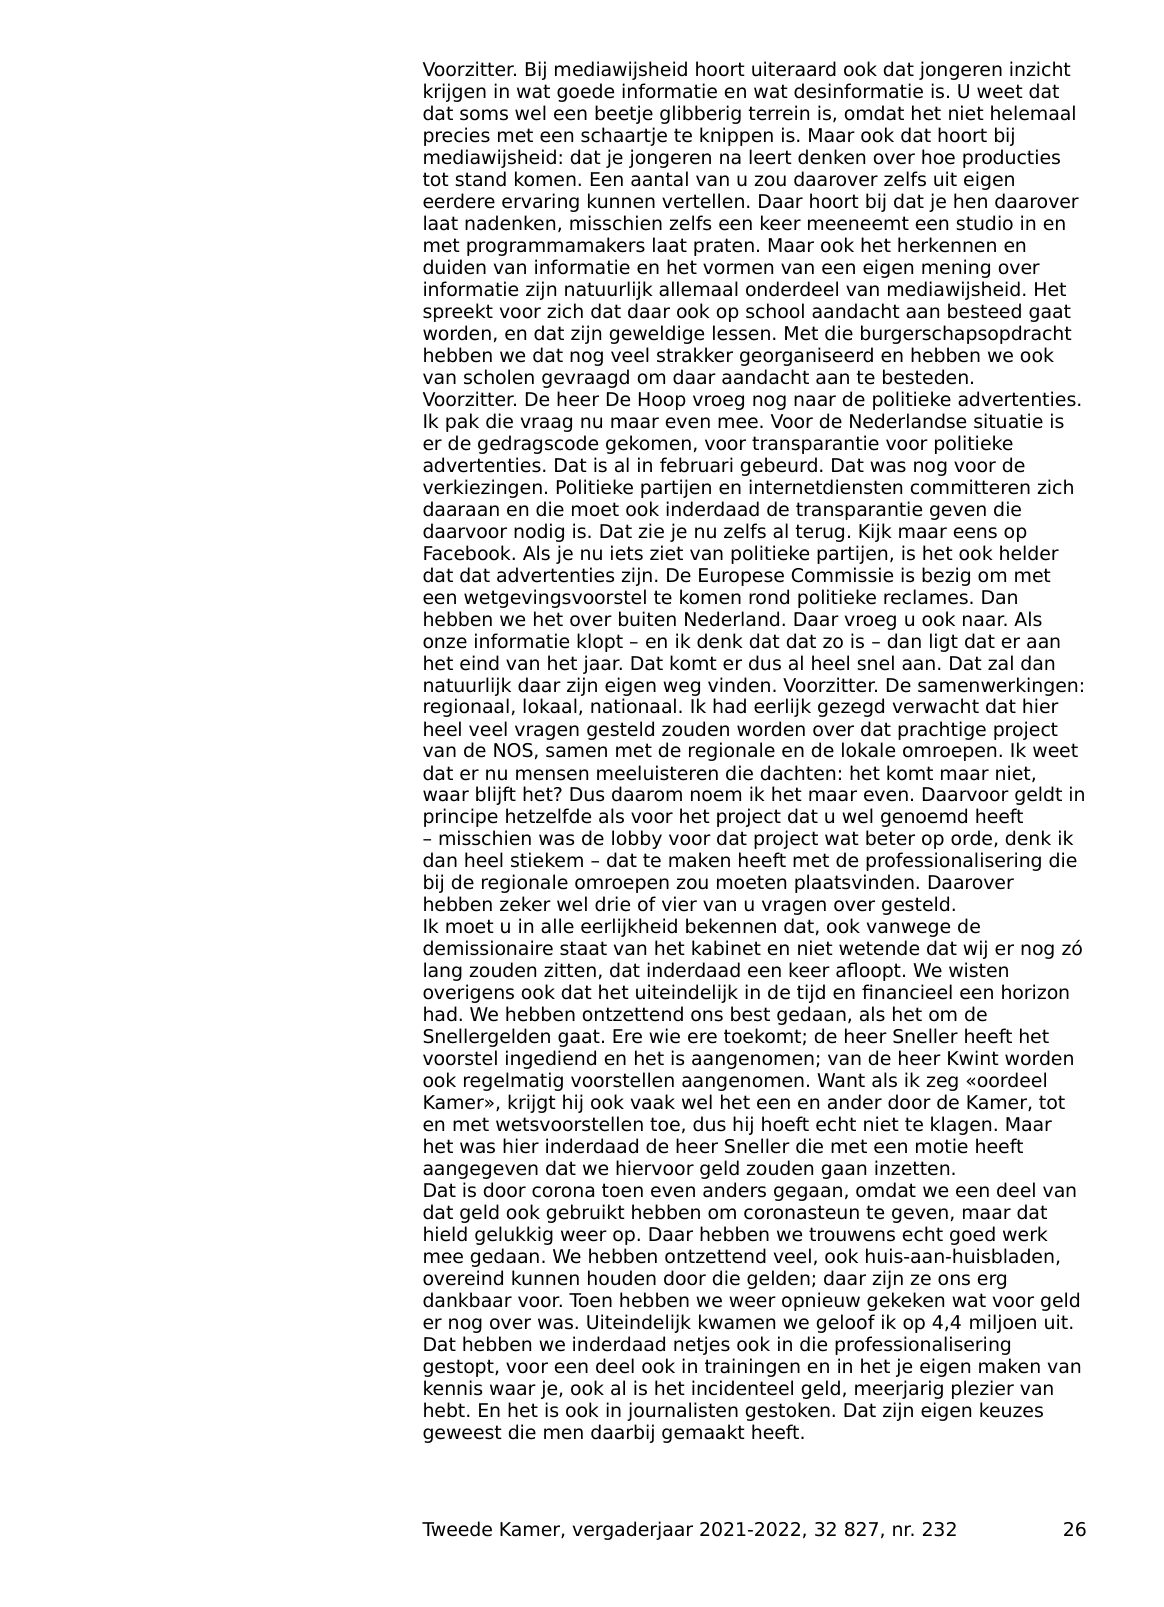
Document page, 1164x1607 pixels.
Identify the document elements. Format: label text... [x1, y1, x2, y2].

text Voorzitter. Bij mediawijsheid hoort uiteraard ook dat jongeren inzicht krijgen in wat goede informatie en wat desinformatie is. U weet dat dat soms wel een beetje glibberig terrein is, omdat het niet helemaal precies met een schaartje te knippen is. Maar ook dat hoort bij mediawijsheid: dat je jongeren na leert denken over hoe producties tot stand komen. Een aantal van u zou daarover zelfs uit eigen eerdere ervaring kunnen vertellen. Daar hoort bij dat je hen daarover laat nadenken, misschien zelfs een keer meeneemt een studio in en met programmamakers laat praten. Maar ook het herkennen en duiden van informatie en het vormen van een eigen mening over informatie zijn natuurlijk allemaal onderdeel van mediawijsheid. Het spreekt voor zich dat daar ook op school aandacht aan besteed gaat worden, en dat zijn geweldige lessen. Met die burgerschapsopdracht hebben we dat nog veel strakker georganiseerd en hebben we ook van scholen gevraagd om daar aandacht aan te besteden. [422, 59, 1087, 389]
text Dat is door corona toen even anders gegaan, omdat we een deel van dat geld ook gebruikt hebben om coronasteun te geven, maar dat hield gelukkig weer op. Daar hebben we trouwens echt goed werk mee gedaan. We hebben ontzettend veel, ook huis-aan-huisbladen, overeind kunnen houden door die gelden; daar zijn ze ons erg dankbaar voor. Toen hebben we weer opnieuw gekeken wat voor geld er nog over was. Uiteindelijk kwamen we geloof ik op 4,4 miljoen uit. Dat hebben we inderdaad netjes ook in die professionalisering gestopt, voor een deel ook in trainingen en in het je eigen maken van kennis waar je, ook al is het incidenteel geld, meerjarig plezier van hebt. En het is ook in journalisten gestoken. Dat zijn eigen keuzes geweest die men daarbij gemaakt heeft. [422, 1180, 1087, 1444]
text Voorzitter. De heer De Hoop vroeg nog naar de politieke advertenties. Ik pak die vraag nu maar even mee. Voor de Nederlandse situatie is er de gedragscode gekomen, voor transparantie voor politieke advertenties. Dat is al in februari gebeurd. Dat was nog voor de verkiezingen. Politieke partijen en internetdiensten committeren zich daaraan en die moet ook inderdaad de transparantie geven die daarvoor nodig is. Dat zie je nu zelfs al terug. Kijk maar eens op Facebook. Als je nu iets ziet van politieke partijen, is het ook helder dat dat advertenties zijn. De Europese Commissie is bezig om met een wetgevingsvoorstel te komen rond politieke reclames. Dan hebben we het over buiten Nederland. Daar vroeg u ook naar. Als onze informatie klopt – en ik denk dat dat zo is – dan ligt dat er aan het eind van het jaar. Dat komt er dus al heel snel aan. Dat zal dan natuurlijk daar zijn eigen weg vinden. Voorzitter. De samenwerkingen: regionaal, lokaal, nationaal. Ik had eerlijk gezegd verwacht dat hier heel veel vragen gesteld zouden worden over dat prachtige project van de NOS, samen met de regionale en de lokale omroepen. Ik weet dat er nu mensen meeluisteren die dachten: het komt maar niet, waar blijft het? Dus daarom noem ik het maar even. Daarvoor geldt in principe hetzelfde als voor het project dat u wel genoemd heeft – misschien was de lobby voor dat project wat beter op orde, denk ik dan heel stiekem – dat te maken heeft met de professionalisering die bij de regionale omroepen zou moeten plaatsvinden. Daarover hebben zeker wel drie of vier van u vragen over gesteld. [422, 389, 1087, 916]
text Ik moet u in alle eerlijkheid bekennen dat, ook vanwege de demissionaire staat van het kabinet en niet wetende dat wij er nog zó lang zouden zitten, dat inderdaad een keer afloopt. We wisten overigens ook dat het uiteindelijk in de tijd en financieel een horizon had. We hebben ontzettend ons best gedaan, als het om de Snellergelden gaat. Ere wie ere toekomt; de heer Sneller heeft het voorstel ingediend en het is aangenomen; van de heer Kwint worden ook regelmatig voorstellen aangenomen. Want als ik zeg «oordeel Kamer», krijgt hij ook vaak wel het een en ander door de Kamer, tot en met wetsvoorstellen toe, dus hij hoeft echt niet te klagen. Maar het was hier inderdaad de heer Sneller die met een motie heeft aangegeven dat we hiervoor geld zouden gaan inzetten. [422, 916, 1087, 1180]
